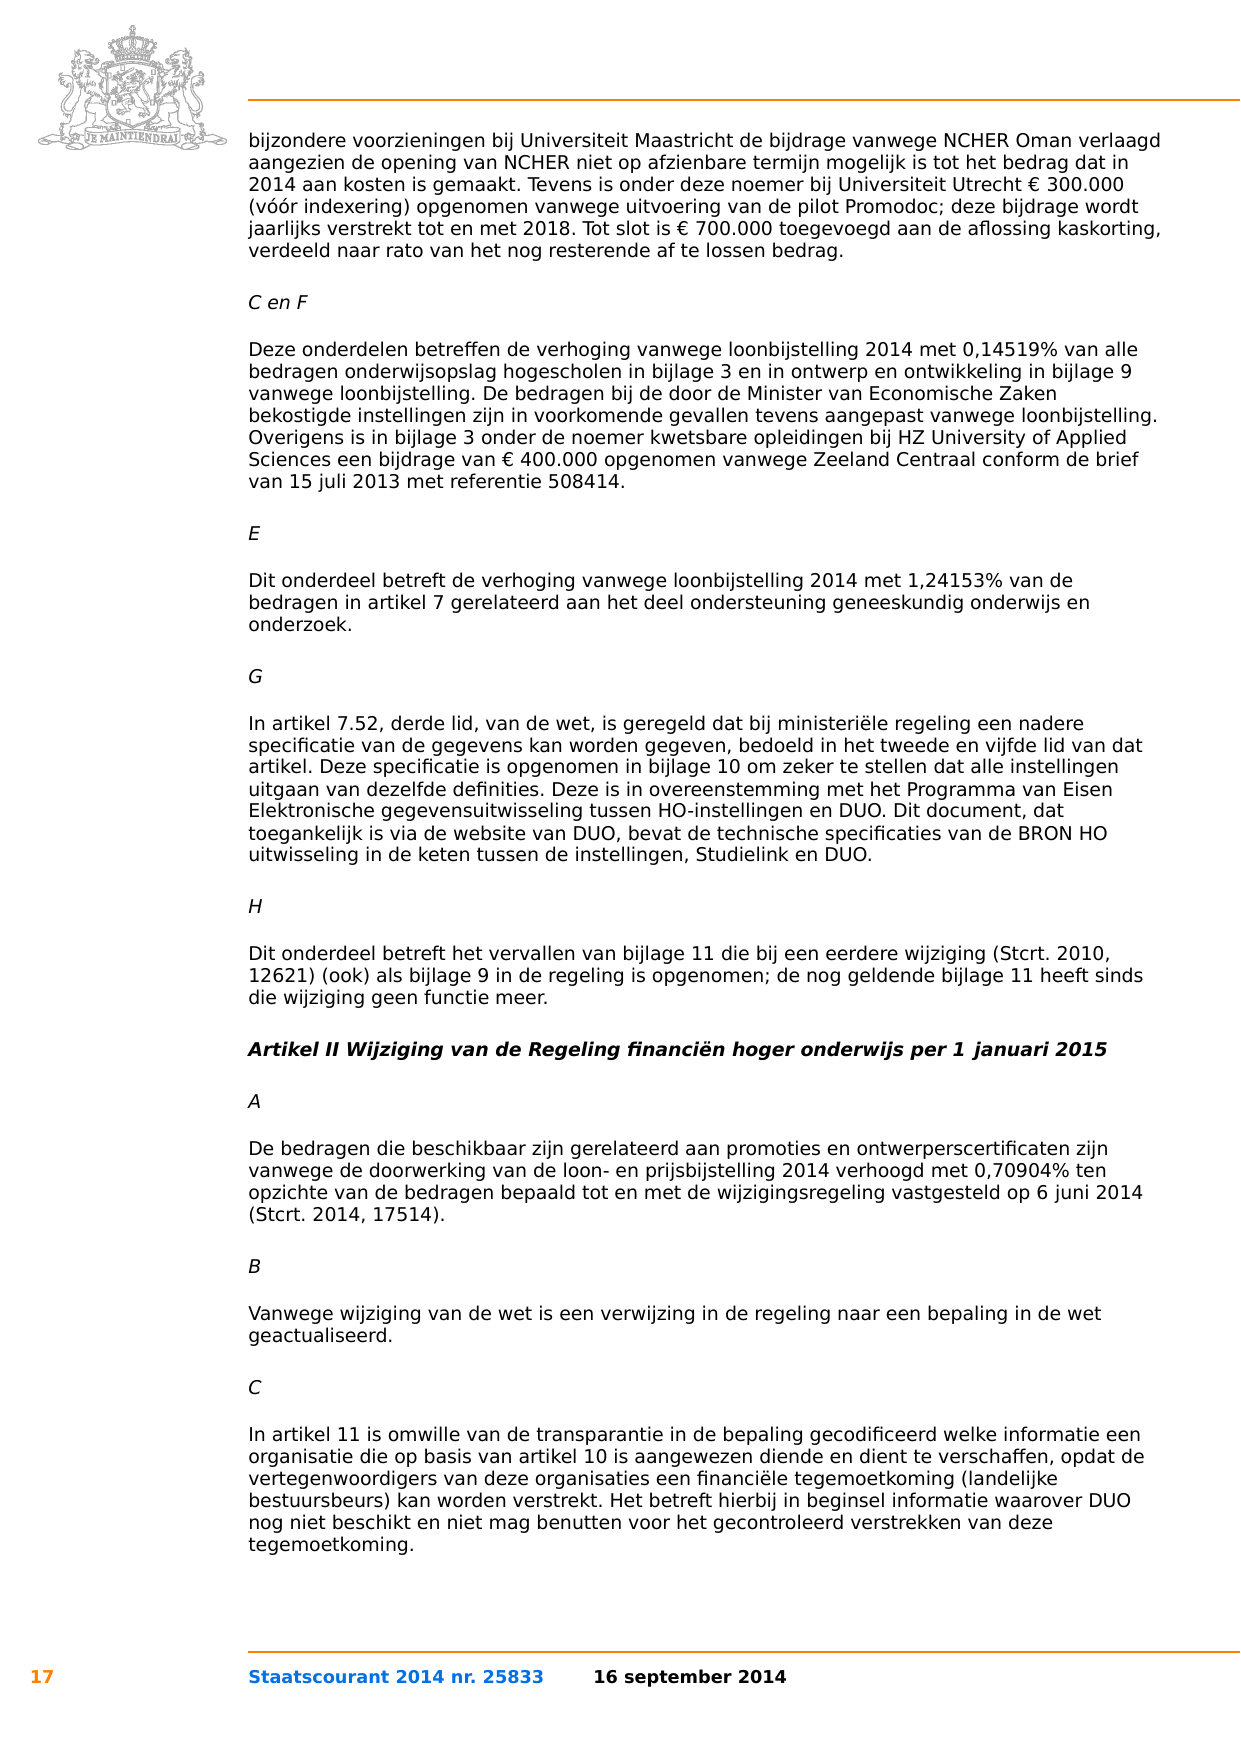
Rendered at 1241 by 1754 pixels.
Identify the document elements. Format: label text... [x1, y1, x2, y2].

text De bedragen die beschikbaar zijn gerelateerd aan promoties en ontwerperscertificaten zijn vanwege de doorwerking van de loon- en prijsbijstelling 2014 verhoogd met 0,70904% ten opzichte van de bedragen bepaald tot en met de wijzigingsregeling vastgesteld op 6 juni 2014 (Stcrt. 2014, 17514). [248, 1138, 1163, 1226]
subtitle H [248, 896, 1163, 918]
subtitle C [248, 1377, 1163, 1399]
text Dit onderdeel betreft de verhoging vanwege loonbijstelling 2014 met 1,24153% van de bedragen in artikel 7 gerelateerd aan het deel ondersteuning geneeskundig onderwijs en onderzoek. [248, 569, 1163, 636]
subtitle G [248, 666, 1163, 687]
picture [38, 25, 227, 150]
subtitle C en F [248, 292, 1163, 314]
text Dit onderdeel betreft het vervallen van bijlage 11 die bij een eerdere wijziging (Stcrt. 2010, 12621) (ook) als bijlage 9 in de regeling is opgenomen; de nog geldende bijlage 11 heeft sinds die wijziging geen functie meer. [248, 943, 1163, 1009]
text Overigens is in bijlage 3 onder de noemer kwetsbare opleidingen bij HZ University of Applied Sciences een bijdrage van € 400.000 opgenomen vanwege Zeeland Centraal conform de brief van 15 juli 2013 met referentie 508414. [248, 427, 1163, 493]
subtitle B [248, 1256, 1163, 1278]
subtitle A [248, 1091, 1163, 1113]
subtitle E [248, 523, 1163, 544]
subtitle Artikel II Wijziging van de Regeling financiën hoger onderwijs per 1 januari 2015 [248, 1039, 1163, 1061]
text In artikel 11 is omwille van de transparantie in de bepaling gecodificeerd welke informatie een organisatie die op basis van artikel 10 is aangewezen diende en dient te verschaffen, opdat de vertegenwoordigers van deze organisaties een financiële tegemoetkoming (landelijke bestuursbeurs) kan worden verstrekt. Het betreft hierbij in beginsel informatie waarover DUO nog niet beschikt en niet mag benutten voor het gecontroleerd verstrekken van deze tegemoetkoming. [248, 1424, 1163, 1556]
text In artikel 7.52, derde lid, van de wet, is geregeld dat bij ministeriële regeling een nadere specificatie van de gegevens kan worden gegeven, bedoeld in het tweede en vijfde lid van dat artikel. Deze specificatie is opgenomen in bijlage 10 om zeker te stellen dat alle instellingen uitgaan van dezelfde definities. Deze is in overeenstemming met het Programma van Eisen Elektronische gegevensuitwisseling tussen HO-instellingen en DUO. Dit document, dat toegankelijk is via de website van DUO, bevat de technische specificaties van de BRON HO uitwisseling in de keten tussen de instellingen, Studielink en DUO. [248, 712, 1163, 866]
text bijzondere voorzieningen bij Universiteit Maastricht de bijdrage vanwege NCHER Oman verlaagd aangezien de opening van NCHER niet op afzienbare termijn mogelijk is tot het bedrag dat in 2014 aan kosten is gemaakt. Tevens is onder deze noemer bij Universiteit Utrecht € 300.000 (vóór indexering) opgenomen vanwege uitvoering van de pilot Promodoc; deze bijdrage wordt jaarlijks verstrekt tot en met 2018. Tot slot is € 700.000 toegevoegd aan de aflossing kaskorting, verdeeld naar rato van het nog resterende af te lossen bedrag. [248, 130, 1163, 262]
text Vanwege wijziging van de wet is een verwijzing in de regeling naar een bepaling in de wet geactualiseerd. [248, 1303, 1163, 1347]
text Deze onderdelen betreffen de verhoging vanwege loonbijstelling 2014 met 0,14519% van alle bedragen onderwijsopslag hogescholen in bijlage 3 en in ontwerp en ontwikkeling in bijlage 9 vanwege loonbijstelling. De bedragen bij de door de Minister van Economische Zaken bekostigde instellingen zijn in voorkomende gevallen tevens aangepast vanwege loonbijstelling. [248, 339, 1163, 427]
